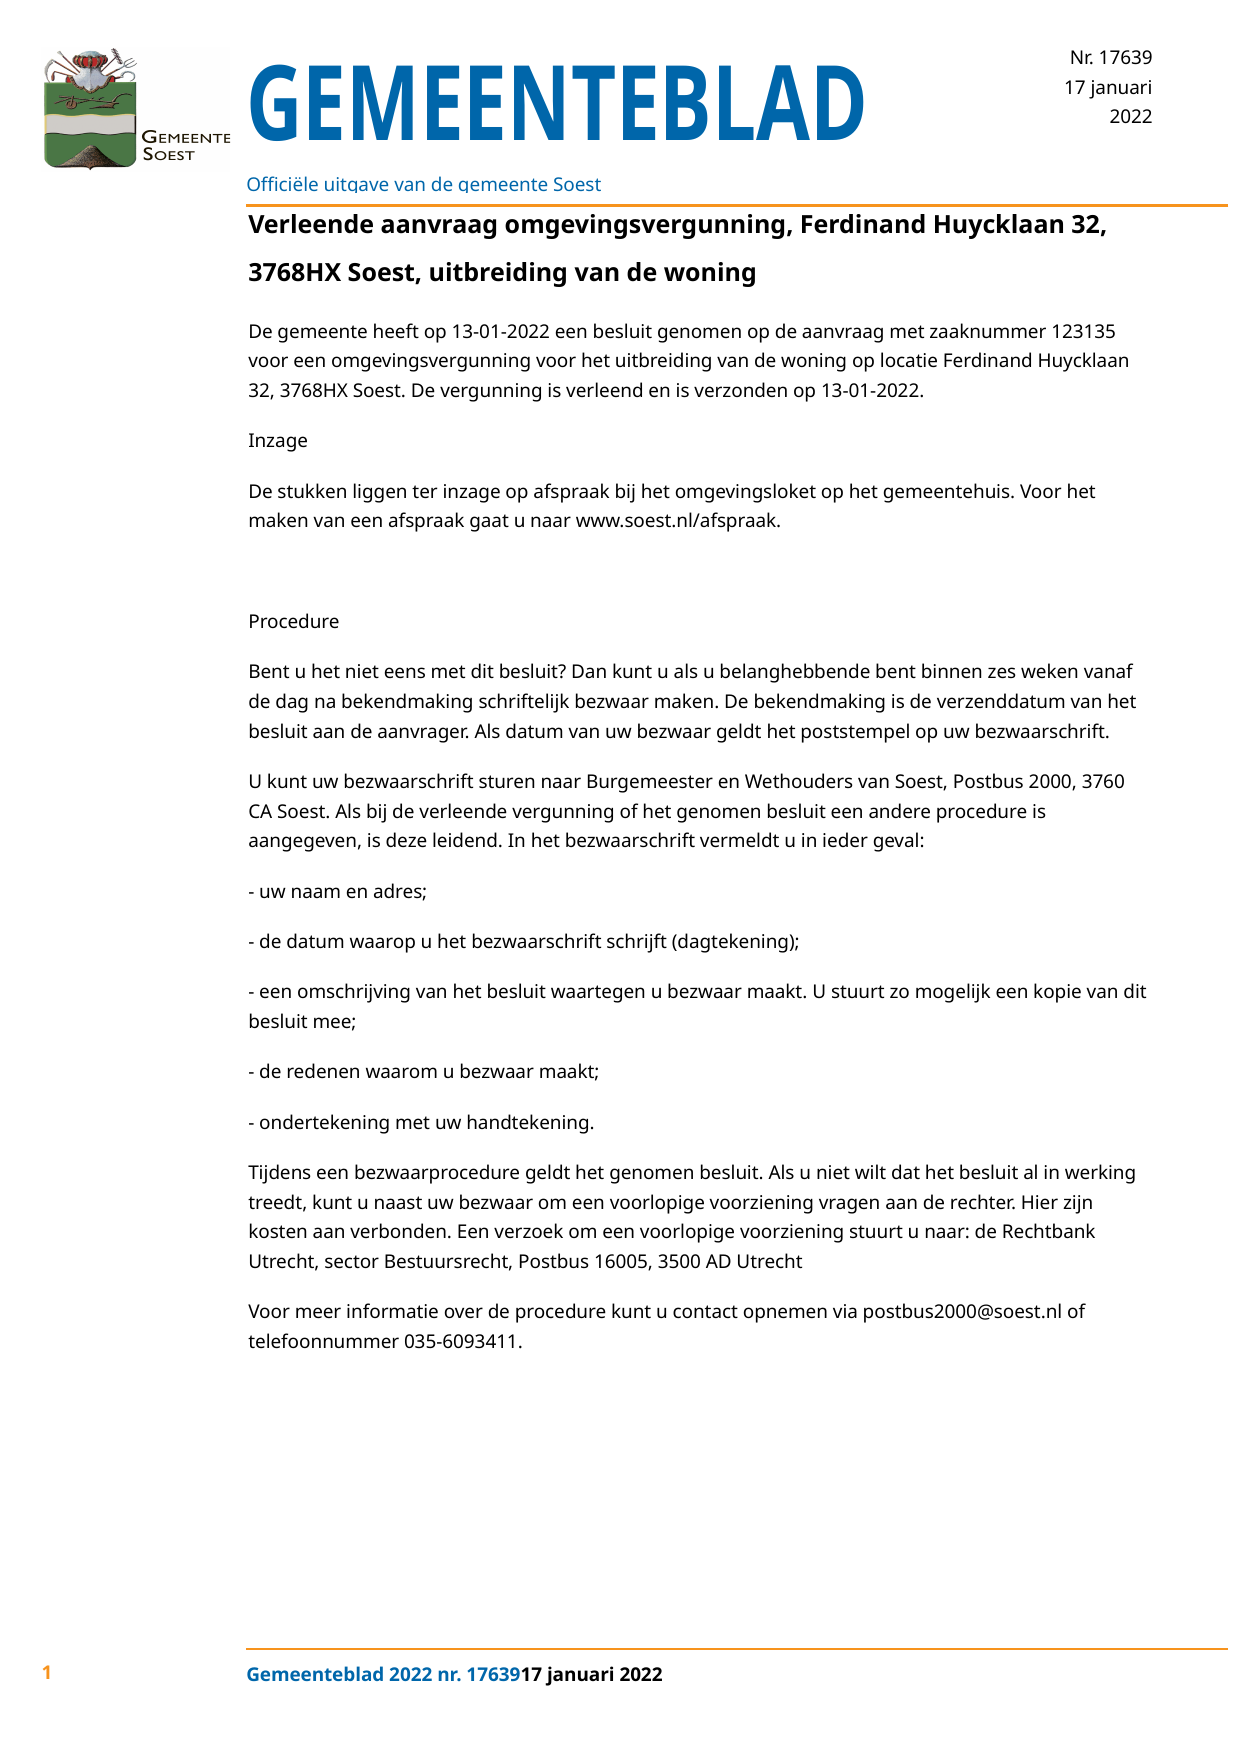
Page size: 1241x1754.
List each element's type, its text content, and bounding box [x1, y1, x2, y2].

text Procedure [248, 608, 1152, 634]
picture [41, 47, 231, 172]
text - de datum waarop u het bezwaarschrift schrijft (dagtekening); [248, 928, 1152, 954]
text Bent u het niet eens met dit besluit? Dan kunt u als u belanghebbende bent binnen zes weken vanaf de dag na bekendmaking schriftelijk bezwaar maken. De bekendmaking is de verzenddatum van het besluit aan de aanvrager. Als datum van uw bezwaar geldt het poststempel op uw bezwaarschrift. [248, 659, 1152, 744]
text U kunt uw bezwaarschrift sturen naar Burgemeester en Wethouders van Soest, Postbus 2000, 3760 CA Soest. Als bij de verleende vergunning of het genomen besluit een andere procedure is aangegeven, is deze leidend. In het bezwaarschrift vermeldt u in ieder geval: [248, 768, 1152, 853]
text - de redenen waarom u bezwaar maakt; [248, 1059, 1152, 1084]
text Tijdens een bezwaarprocedure geldt het genomen besluit. Als u niet wilt dat het besluit al in werking treedt, kunt u naast uw bezwaar om een voorlopige voorziening vragen aan de rechter. Hier zijn kosten aan verbonden. Een verzoek om een voorlopige voorziening stuurt u naar: de Rechtbank Utrecht, sector Bestuursrecht, Postbus 16005, 3500 AD Utrecht [248, 1159, 1152, 1274]
text De stukken liggen ter inzage op afspraak bij het omgevingsloket op het gemeentehuis. Voor het maken van een afspraak gaat u naar www.soest.nl/afspraak. [248, 478, 1152, 533]
text Voor meer informatie over de procedure kunt u contact opnemen via postbus2000@soest.nl of telefoonnummer 035-6093411. [248, 1299, 1152, 1354]
text - een omschrijving van het besluit waartegen u bezwaar maakt. U stuurt zo mogelijk een kopie van dit besluit mee; [248, 979, 1152, 1034]
text De gemeente heeft op 13-01-2022 een besluit genomen op de aanvraag met zaaknummer 123135 voor een omgevingsvergunning voor het uitbreiding van de woning op locatie Ferdinand Huycklaan 32, 3768HX Soest. De vergunning is verleend en is verzonden op 13-01-2022. [248, 318, 1152, 403]
text Inzage [248, 427, 1152, 453]
text - ondertekening met uw handtekening. [248, 1109, 1152, 1135]
text Verleende aanvraag omgevingsvergunning, Ferdinand Huycklaan 32, 3768HX Soest, uitbreiding van de woning [248, 207, 1152, 288]
text - uw naam en adres; [248, 878, 1152, 904]
